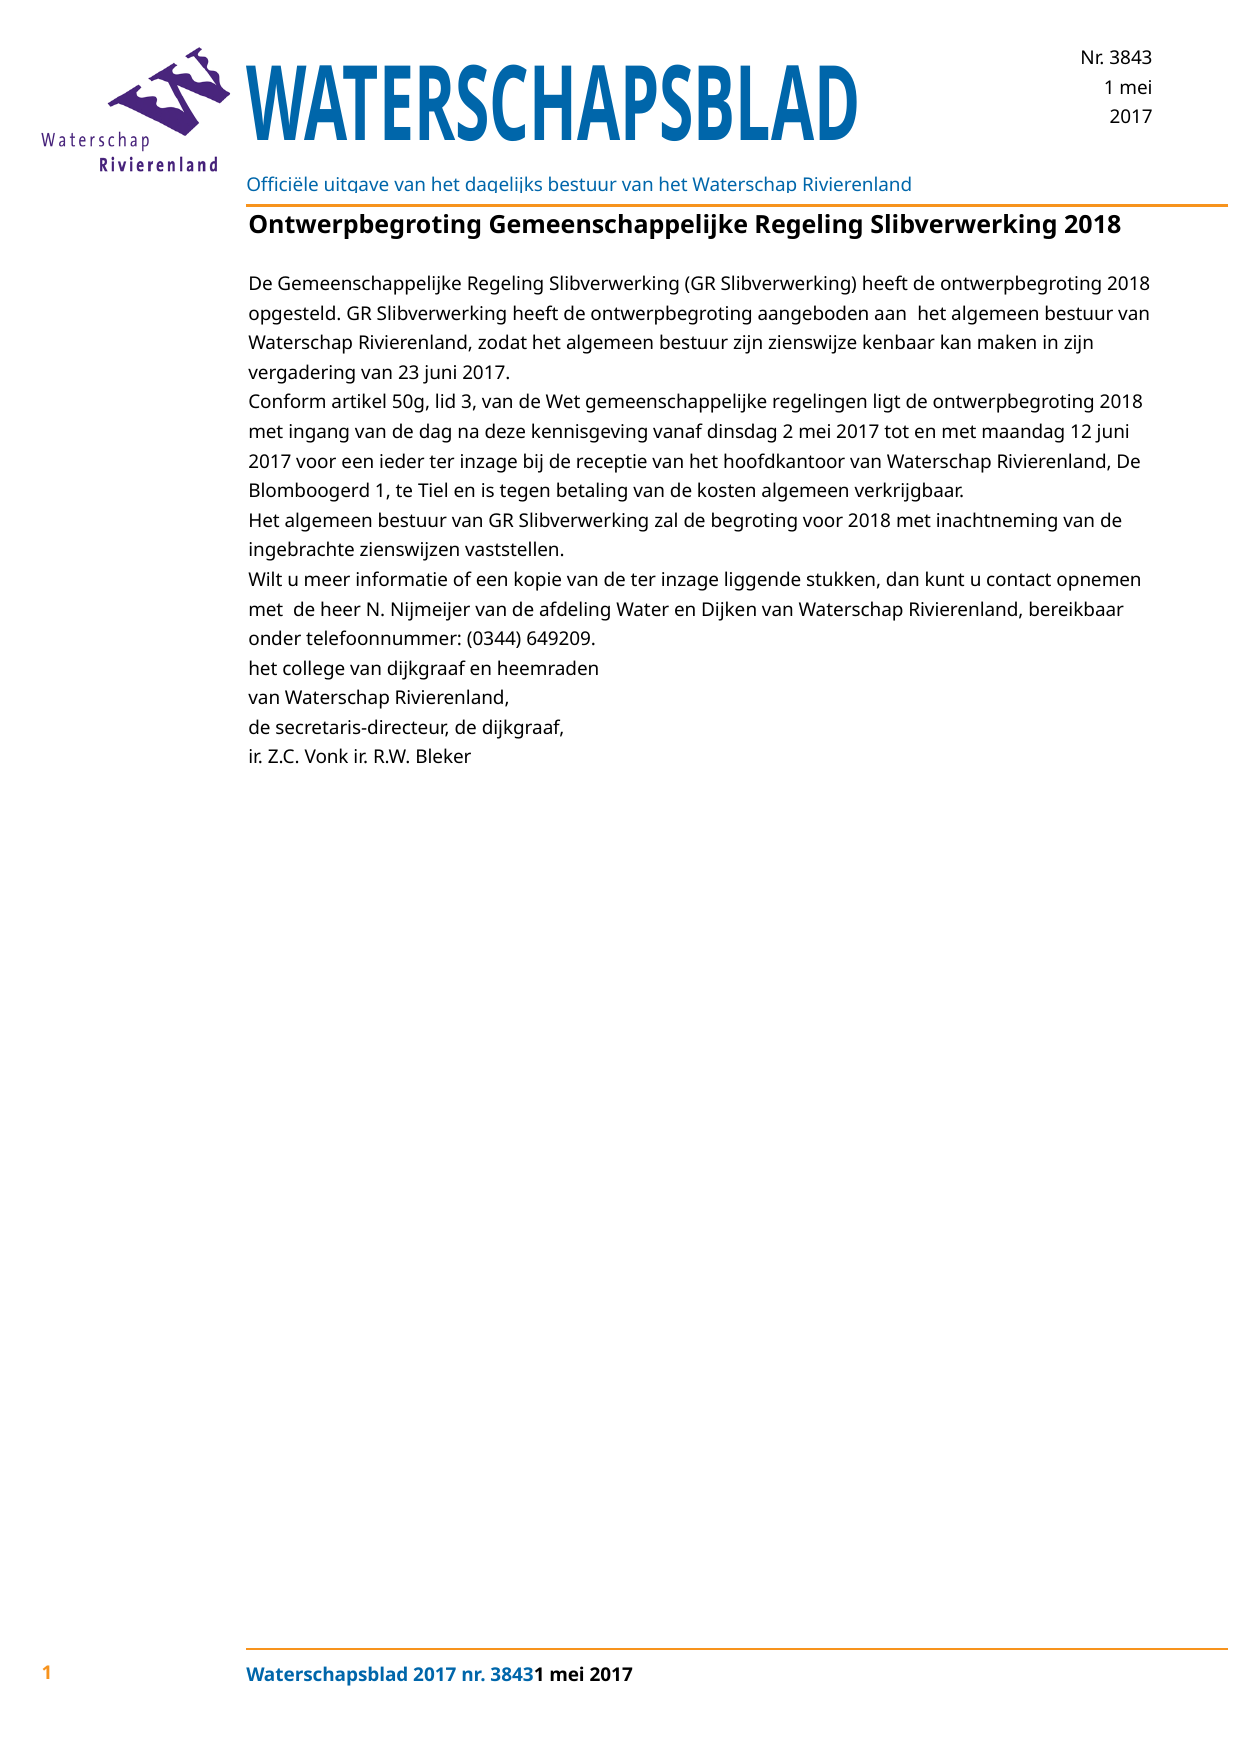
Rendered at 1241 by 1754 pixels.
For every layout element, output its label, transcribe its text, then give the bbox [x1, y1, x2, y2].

picture [41, 47, 231, 172]
text het college van dijkgraaf en heemraden [248, 655, 1152, 681]
text van Waterschap Rivierenland, [248, 684, 1152, 710]
text Ontwerpbegroting Gemeenschappelijke Regeling Slibverwerking 2018 [248, 207, 1152, 241]
text Het algemeen bestuur van GR Slibverwerking zal de begroting voor 2018 met inachtneming van de ingebrachte zienswijzen vaststellen. [248, 507, 1152, 562]
text ir. Z.C. Vonk ir. R.W. Bleker [248, 744, 1152, 769]
text Wilt u meer informatie of een kopie van de ter inzage liggende stukken, dan kunt u contact opnemen met de heer N. Nijmeijer van de afdeling Water en Dijken van Waterschap Rivierenland, bereikbaar onder telefoonnummer: (0344) 649209. [248, 566, 1152, 651]
text Conform artikel 50g, lid 3, van de Wet gemeenschappelijke regelingen ligt de ontwerpbegroting 2018 met ingang van de dag na deze kennisgeving vanaf dinsdag 2 mei 2017 tot en met maandag 12 juni 2017 voor een ieder ter inzage bij de receptie van het hoofdkantoor van Waterschap Rivierenland, De Blomboogerd 1, te Tiel en is tegen betaling van de kosten algemeen verkrijgbaar. [248, 389, 1152, 503]
text De Gemeenschappelijke Regeling Slibverwerking (GR Slibverwerking) heeft de ontwerpbegroting 2018 opgesteld. GR Slibverwerking heeft de ontwerpbegroting aangeboden aan het algemeen bestuur van Waterschap Rivierenland, zodat het algemeen bestuur zijn zienswijze kenbaar kan maken in zijn vergadering van 23 juni 2017. [248, 270, 1152, 385]
text de secretaris-directeur, de dijkgraaf, [248, 714, 1152, 740]
